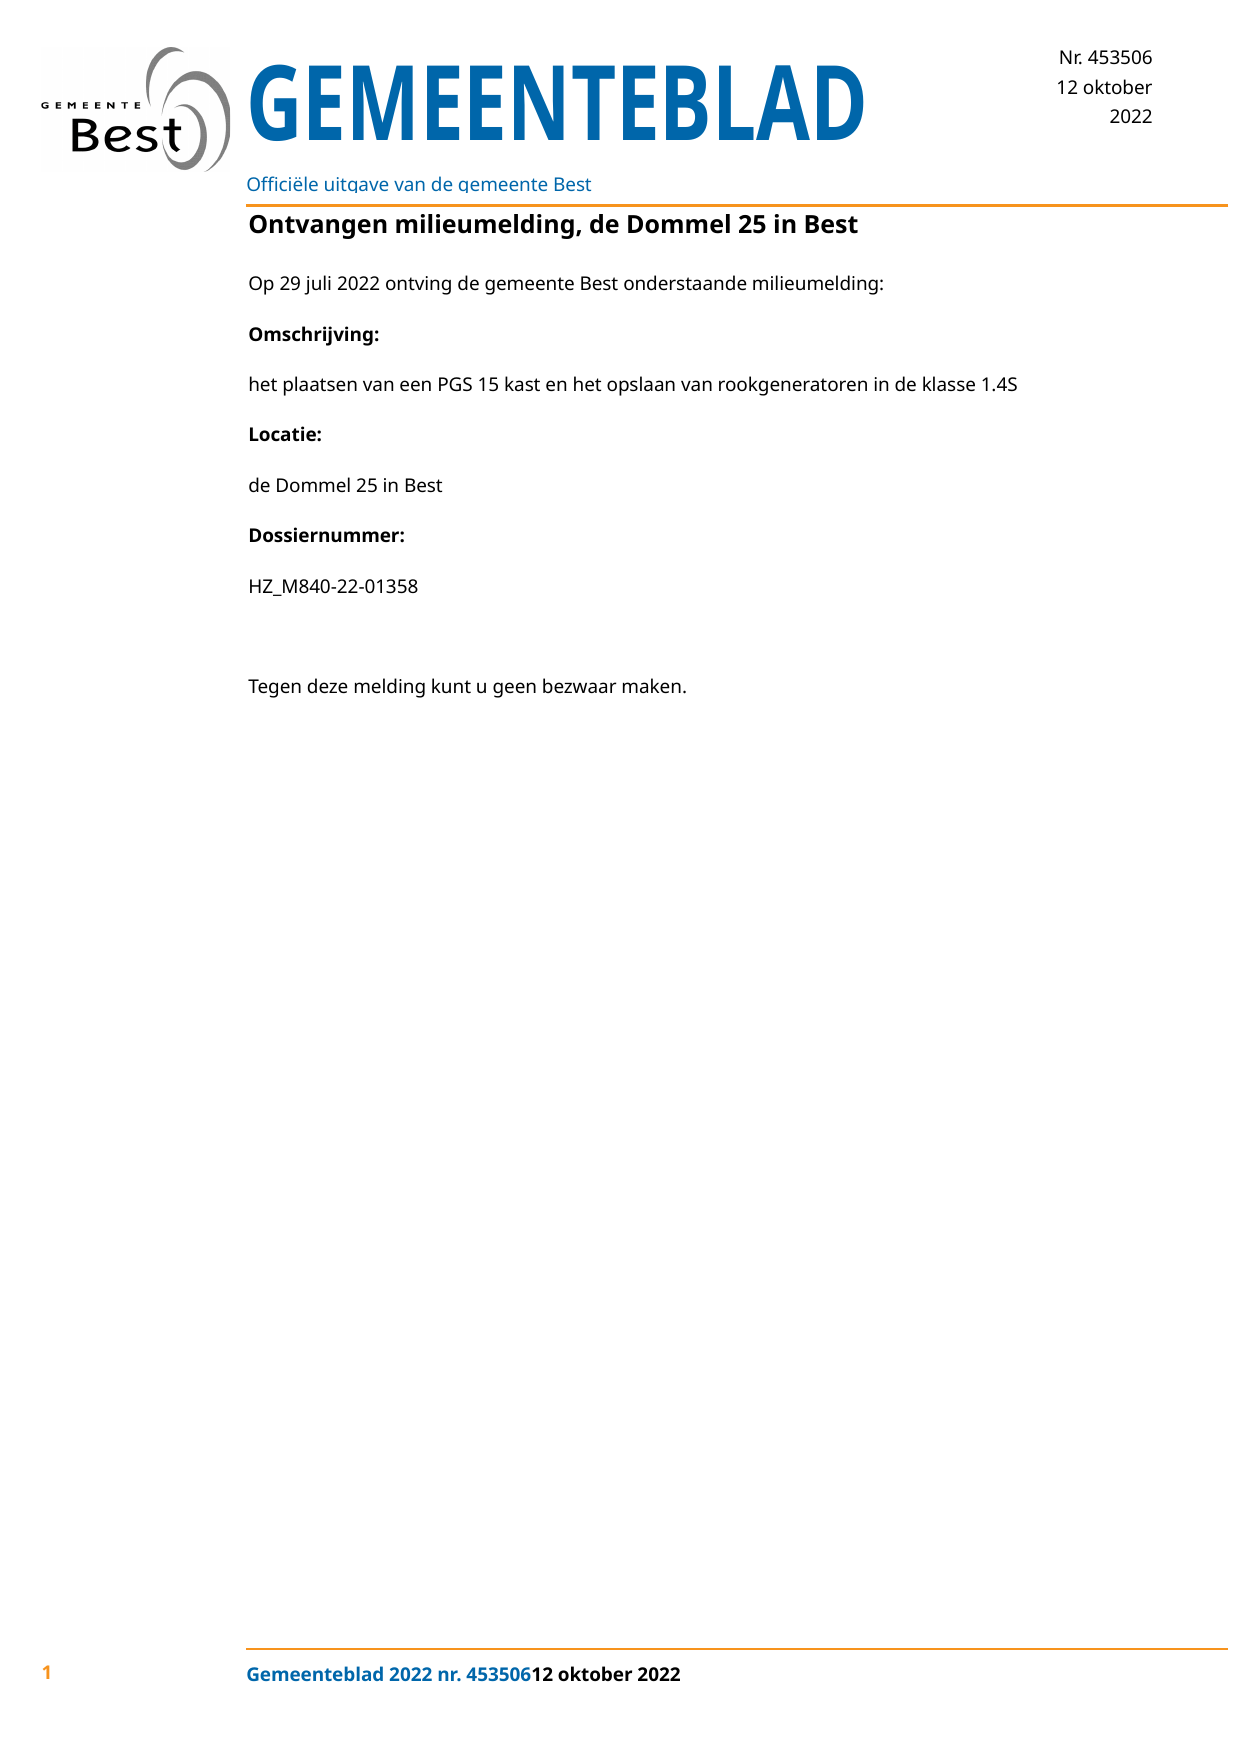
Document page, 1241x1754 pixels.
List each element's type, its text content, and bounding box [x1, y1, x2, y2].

text HZ_M840-22-01358 [248, 573, 1152, 598]
text Op 29 juli 2022 ontving de gemeente Best onderstaande milieumelding: [248, 270, 1152, 296]
text het plaatsen van een PGS 15 kast en het opslaan van rookgeneratoren in de klasse 1.4S [248, 371, 1152, 397]
text Omschrijving: [248, 321, 1152, 346]
picture [41, 47, 231, 172]
text Locatie: [248, 422, 1152, 447]
text de Dommel 25 in Best [248, 472, 1152, 498]
text Tegen deze melding kunt u geen bezwaar maken. [248, 674, 1152, 699]
text Ontvangen milieumelding, de Dommel 25 in Best [248, 207, 1152, 241]
text Dossiernummer: [248, 522, 1152, 548]
